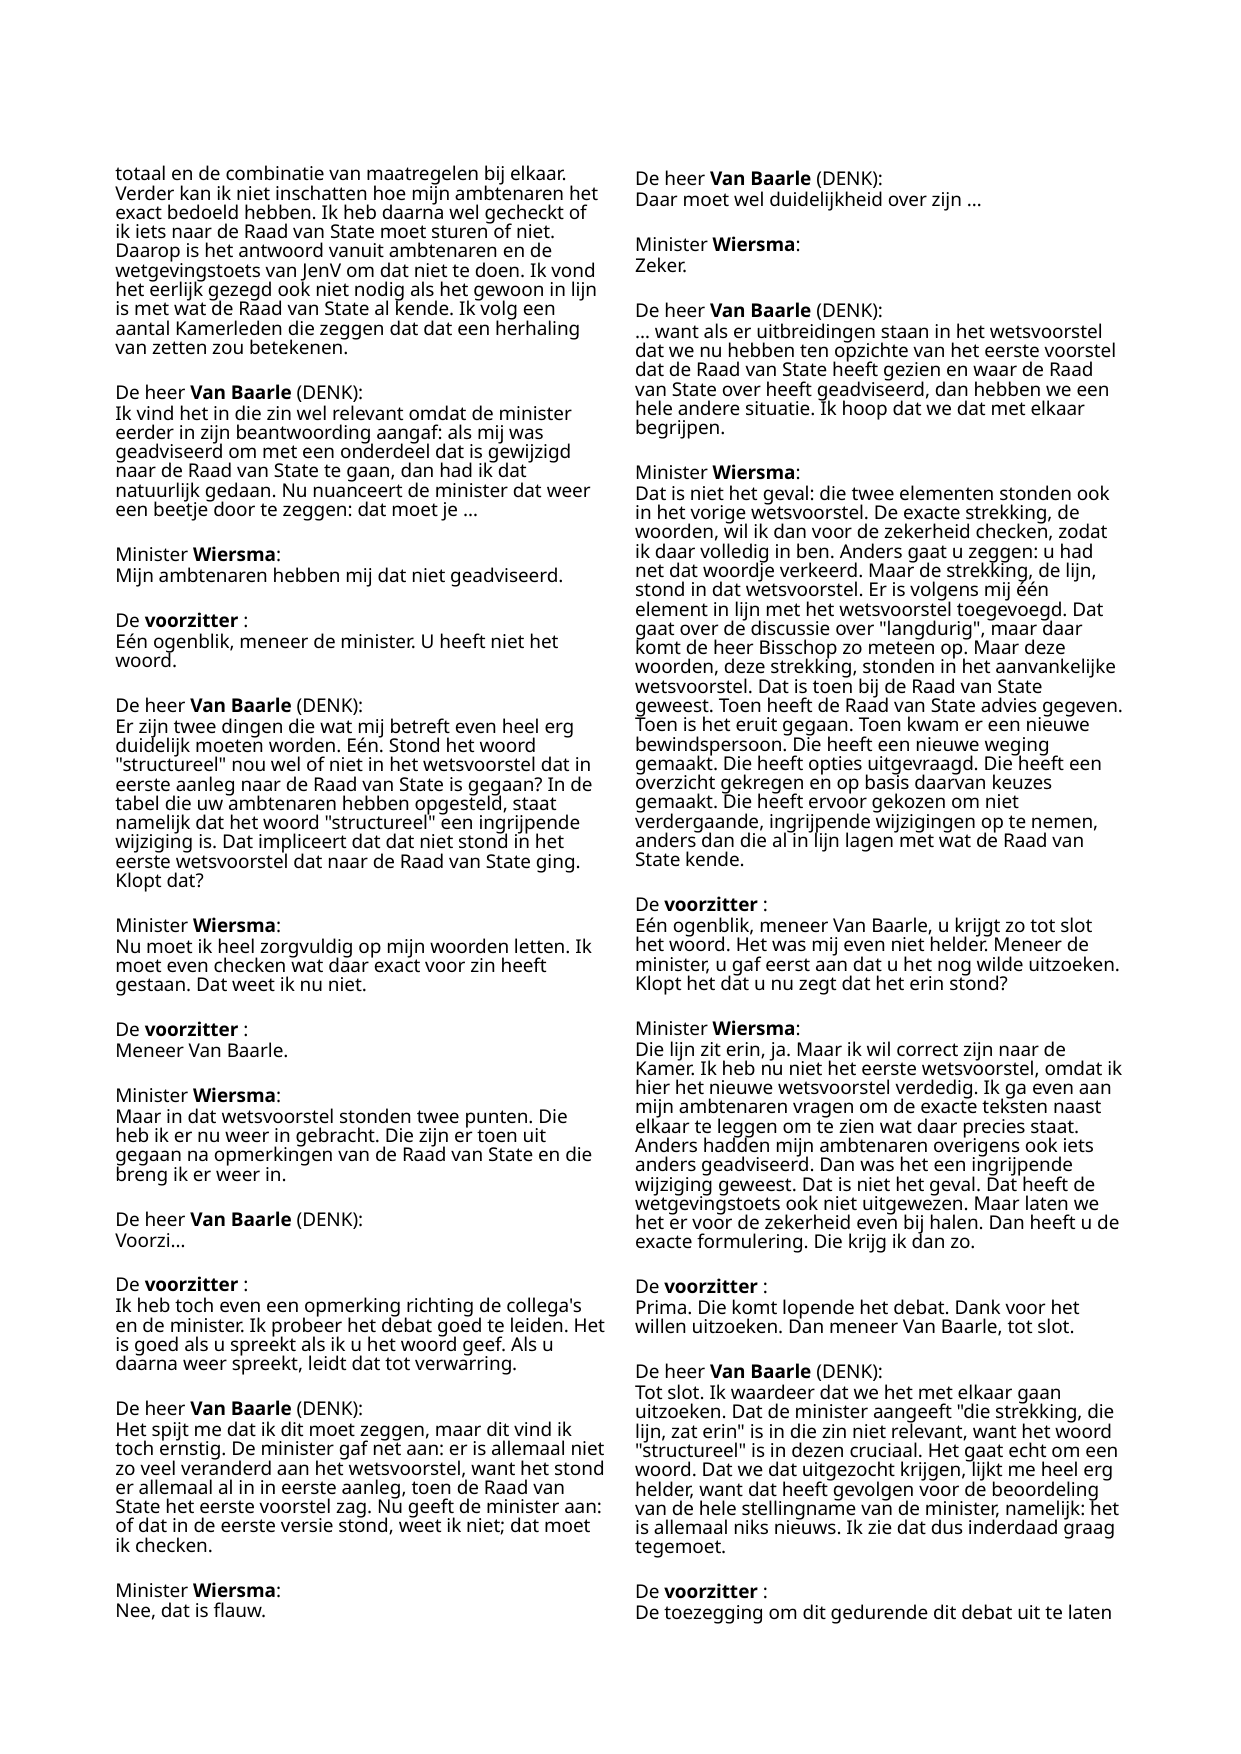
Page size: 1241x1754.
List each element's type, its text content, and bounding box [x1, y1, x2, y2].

text Dat is niet het geval: die twee elementen stonden ook in het vorige wetsvoorstel. De exacte strekking, de woorden, wil ik dan voor de zekerheid checken, zodat ik daar volledig in ben. Anders gaat u zeggen: u had net dat woordje verkeerd. Maar de strekking, de lijn, stond in dat wetsvoorstel. Er is volgens mij één element in lijn met het wetsvoorstel toegevoegd. Dat gaat over de discussie over "langdurig", maar daar komt de heer Bisschop zo meteen op. Maar deze woorden, deze strekking, stonden in het aanvankelijke wetsvoorstel. Dat is toen bij de Raad van State geweest. Toen heeft de Raad van State advies gegeven. Toen is het eruit gegaan. Toen kwam er een nieuwe bewindspersoon. Die heeft een nieuwe weging gemaakt. Die heeft opties uitgevraagd. Die heeft een overzicht gekregen en op basis daarvan keuzes gemaakt. Die heeft ervoor gekozen om niet verdergaande, ingrijpende wijzigingen op te nemen, anders dan die al in lijn lagen met wat de Raad van State kende. [635, 485, 1125, 870]
text Minister Wiersma: [635, 231, 1125, 257]
text Ik heb toch even een opmerking richting de collega's en de minister. Ik probeer het debat goed te leiden. Het is goed als u spreekt als ik u het woord geef. Als u daarna weer spreekt, leidt dat tot verwarring. [115, 1297, 605, 1374]
text De heer Van Baarle (DENK): [115, 1395, 605, 1421]
text Die lijn zit erin, ja. Maar ik wil correct zijn naar de Kamer. Ik heb nu niet het eerste wetsvoorstel, omdat ik hier het nieuwe wetsvoorstel verdedig. Ik ga even aan mijn ambtenaren vragen om de exacte teksten naast elkaar te leggen om te zien wat daar precies staat. Anders hadden mijn ambtenaren overigens ook iets anders geadviseerd. Dan was het een ingrijpende wijziging geweest. Dat is niet het geval. Dat heeft de wetgevingstoets ook niet uitgewezen. Maar laten we het er voor de zekerheid even bij halen. Dan heeft u de exacte formulering. Die krijg ik dan zo. [635, 1041, 1125, 1253]
text Er zijn twee dingen die wat mij betreft even heel erg duidelijk moeten worden. Eén. Stond het woord "structureel" nou wel of niet in het wetsvoorstel dat in eerste aanleg naar de Raad van State is gegaan? In de tabel die uw ambtenaren hebben opgesteld, staat namelijk dat het woord "structureel" een ingrijpende wijziging is. Dat impliceert dat dat niet stond in het eerste wetsvoorstel dat naar de Raad van State ging. Klopt dat? [115, 718, 605, 891]
text Het spijt me dat ik dit moet zeggen, maar dit vind ik toch ernstig. De minister gaf net aan: er is allemaal niet zo veel veranderd aan het wetsvoorstel, want het stond er allemaal al in in eerste aanleg, toen de Raad van State het eerste voorstel zag. Nu geeft de minister aan: of dat in de eerste versie stond, weet ik niet; dat moet ik checken. [115, 1421, 605, 1556]
text Minister Wiersma: [115, 912, 605, 938]
text De heer Van Baarle (DENK): [115, 379, 605, 404]
text Minister Wiersma: [635, 459, 1125, 485]
text Daar moet wel duidelijkheid over zijn … [635, 191, 1125, 210]
text Nu moet ik heel zorgvuldig op mijn woorden letten. Ik moet even checken wat daar exact voor zin heeft gestaan. Dat weet ik nu niet. [115, 938, 605, 996]
text De heer Van Baarle (DENK): [115, 1206, 605, 1232]
text De heer Van Baarle (DENK): [115, 692, 605, 718]
text Tot slot. Ik waardeer dat we het met elkaar gaan uitzoeken. Dat de minister aangeeft "die strekking, die lijn, zat erin" is in die zin niet relevant, want het woord "structureel" is in dezen cruciaal. Het gaat echt om een woord. Dat we dat uitgezocht krijgen, lijkt me heel erg helder, want dat heeft gevolgen voor de beoordeling van de hele stellingname van de minister, namelijk: het is allemaal niks nieuws. Ik zie dat dus inderdaad graag tegemoet. [635, 1384, 1125, 1558]
text Prima. Die komt lopende het debat. Dank voor het willen uitzoeken. Dan meneer Van Baarle, tot slot. [635, 1299, 1125, 1338]
text Maar in dat wetsvoorstel stonden twee punten. Die heb ik er nu weer in gebracht. Die zijn er toen uit gegaan na opmerkingen van de Raad van State en die breng ik er weer in. [115, 1108, 605, 1185]
text De heer Van Baarle (DENK): [635, 297, 1125, 323]
text Eén ogenblik, meneer Van Baarle, u krijgt zo tot slot het woord. Het was mij even niet helder. Meneer de minister, u gaf eerst aan dat u het nog wilde uitzoeken. Klopt het dat u nu zegt dat het erin stond? [635, 917, 1125, 994]
text De voorzitter : [115, 607, 605, 633]
text Minister Wiersma: [635, 1015, 1125, 1041]
text Minister Wiersma: [115, 1082, 605, 1108]
text De heer Van Baarle (DENK): [635, 165, 1125, 191]
text De voorzitter : [115, 1272, 605, 1297]
text De heer Van Baarle (DENK): [635, 1358, 1125, 1384]
text Nee, dat is flauw. [115, 1602, 605, 1622]
text De toezegging om dit gedurende dit debat uit te laten [635, 1604, 1125, 1623]
text … want als er uitbreidingen staan in het wetsvoorstel dat we nu hebben ten opzichte van het eerste voorstel dat de Raad van State heeft gezien en waar de Raad van State over heeft geadviseerd, dan hebben we een hele andere situatie. Ik hoop dat we dat met elkaar begrijpen. [635, 323, 1125, 438]
text Mijn ambtenaren hebben mij dat niet geadviseerd. [115, 567, 605, 586]
text De voorzitter : [635, 1273, 1125, 1299]
text Meneer Van Baarle. [115, 1042, 605, 1061]
text De voorzitter : [635, 891, 1125, 917]
text Minister Wiersma: [115, 541, 605, 567]
text Voorzi… [115, 1232, 605, 1251]
text Ik vind het in die zin wel relevant omdat de minister eerder in zijn beantwoording aangaf: als mij was geadviseerd om met een onderdeel dat is gewijzigd naar de Raad van State te gaan, dan had ik dat natuurlijk gedaan. Nu nuanceert de minister dat weer een beetje door te zeggen: dat moet je … [115, 404, 605, 520]
text Eén ogenblik, meneer de minister. U heeft niet het woord. [115, 633, 605, 671]
text Zeker. [635, 257, 1125, 276]
text Minister Wiersma: [115, 1577, 605, 1602]
text totaal en de combinatie van maatregelen bij elkaar. Verder kan ik niet inschatten hoe mijn ambtenaren het exact bedoeld hebben. Ik heb daarna wel gecheckt of ik iets naar de Raad van State moet sturen of niet. Daarop is het antwoord vanuit ambtenaren en de wetgevingstoets van JenV om dat niet te doen. Ik vond het eerlijk gezegd ook niet nodig als het gewoon in lijn is met wat de Raad van State al kende. Ik volg een aantal Kamerleden die zeggen dat dat een herhaling van zetten zou betekenen. [115, 165, 605, 358]
text De voorzitter : [635, 1578, 1125, 1604]
text De voorzitter : [115, 1016, 605, 1042]
